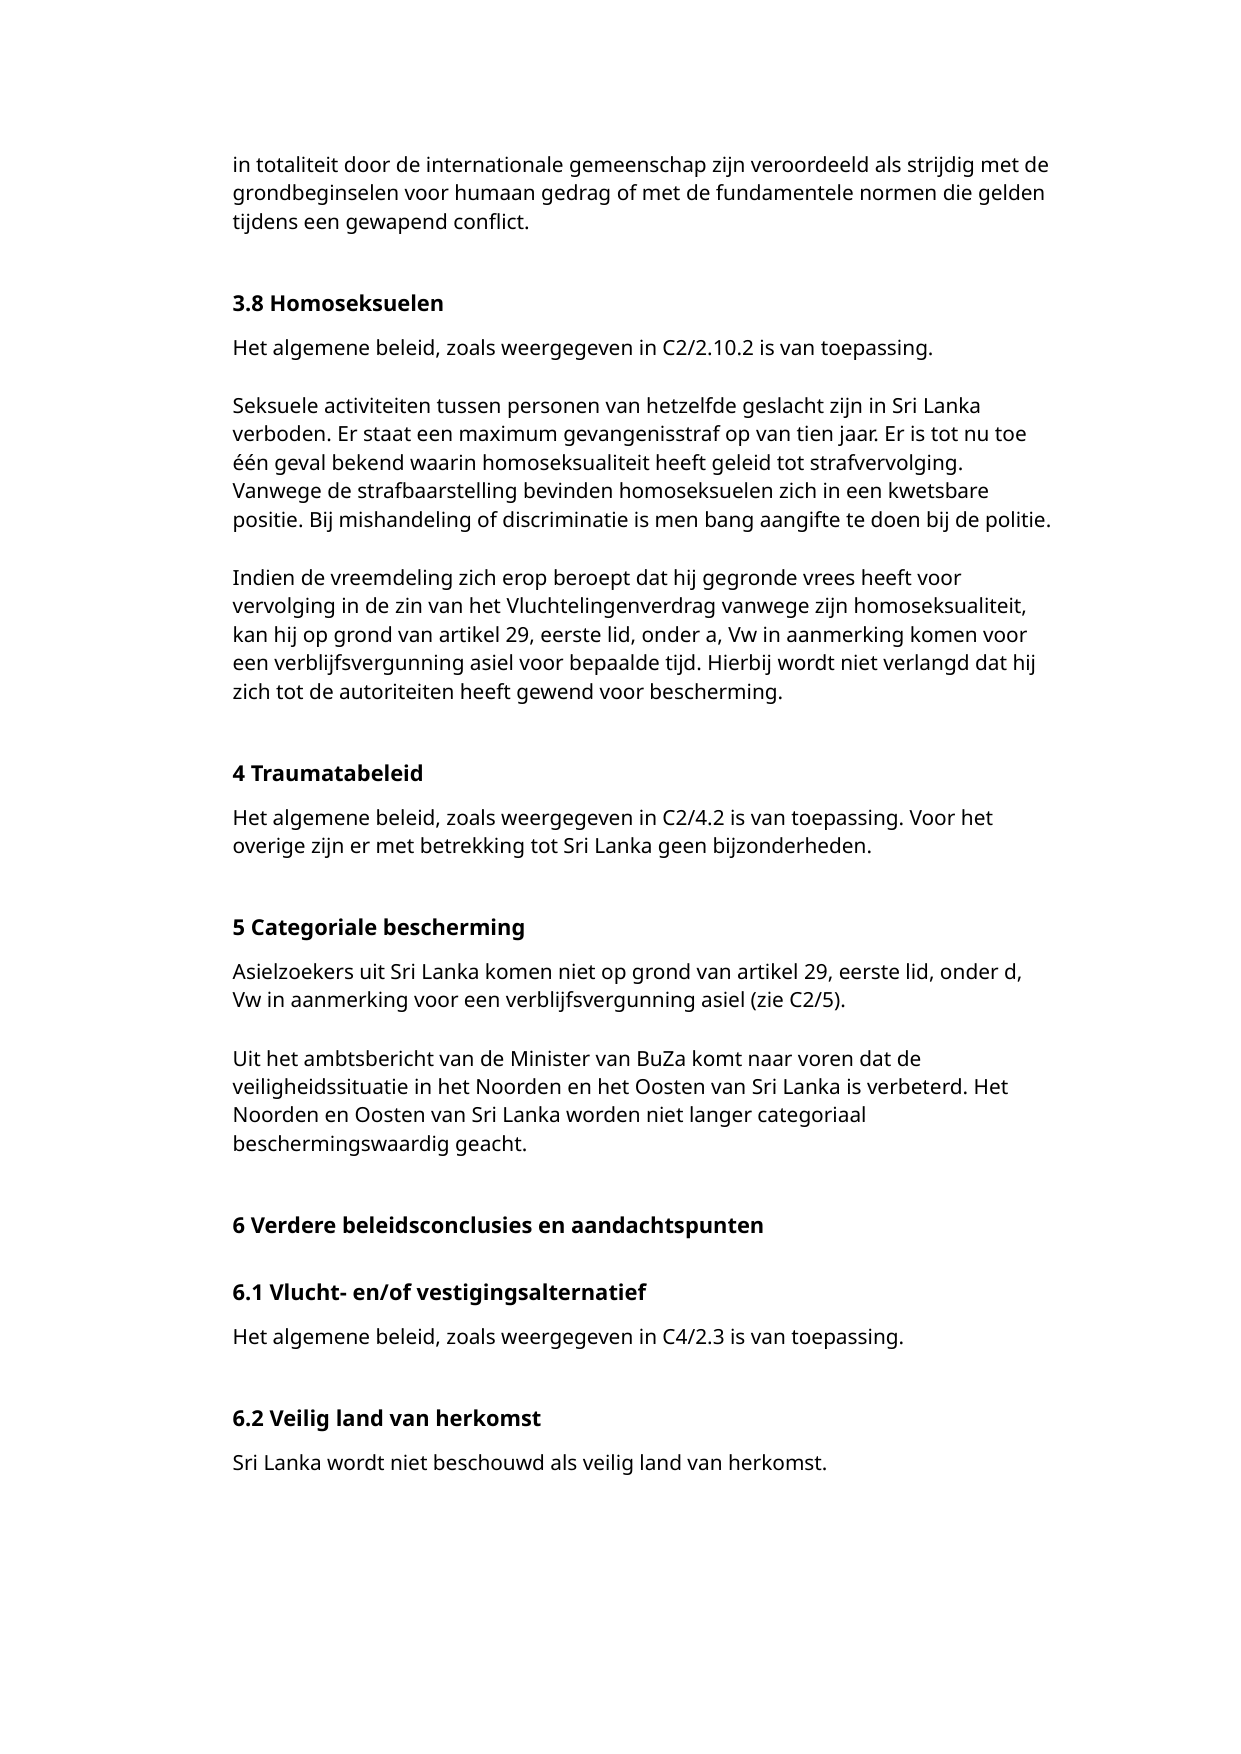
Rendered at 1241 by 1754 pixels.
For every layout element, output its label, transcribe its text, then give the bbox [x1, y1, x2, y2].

text Het algemene beleid, zoals weergegeven in C2/4.2 is van toepassing. Voor het overige zijn er met betrekking tot Sri Lanka geen bijzonderheden. [232, 803, 1053, 859]
subtitle 4 Traumatabeleid [232, 758, 1053, 788]
text Uit het ambtsbericht van de Minister van BuZa komt naar voren dat de veiligheidssituatie in het Noorden en het Oosten van Sri Lanka is verbeterd. Het Noorden en Oosten van Sri Lanka worden niet langer categoriaal beschermingswaardig geacht. [232, 1044, 1053, 1157]
subtitle 6.2 Veilig land van herkomst [232, 1403, 1053, 1433]
subtitle 6 Verdere beleidsconclusies en aandachtspunten [232, 1210, 1053, 1240]
text in totaliteit door de internationale gemeenschap zijn veroordeeld als strijdig met de grondbeginselen voor humaan gedrag of met de fundamentele normen die gelden tijdens een gewapend conflict. [232, 150, 1053, 235]
text Asielzoekers uit Sri Lanka komen niet op grond van artikel 29, eerste lid, onder d, Vw in aanmerking voor een verblijfsvergunning asiel (zie C2/5). [232, 957, 1053, 1014]
subtitle 6.1 Vlucht- en/of vestigingsalternatief [232, 1277, 1053, 1307]
text Het algemene beleid, zoals weergegeven in C2/2.10.2 is van toepassing. [232, 333, 1053, 361]
subtitle 3.8 Homoseksuelen [232, 288, 1053, 318]
text Indien de vreemdeling zich erop beroept dat hij gegronde vrees heeft voor vervolging in de zin van het Vluchtelingenverdrag vanwege zijn homoseksualiteit, kan hij op grond van artikel 29, eerste lid, onder a, Vw in aanmerking komen voor een verblijfsvergunning asiel voor bepaalde tijd. Hierbij wordt niet verlangd dat hij zich tot de autoriteiten heeft gewend voor bescherming. [232, 563, 1053, 705]
subtitle 5 Categoriale bescherming [232, 912, 1053, 942]
text Het algemene beleid, zoals weergegeven in C4/2.3 is van toepassing. [232, 1322, 1053, 1351]
text Seksuele activiteiten tussen personen van hetzelfde geslacht zijn in Sri Lanka verboden. Er staat een maximum gevangenisstraf op van tien jaar. Er is tot nu toe één geval bekend waarin homoseksualiteit heeft geleid tot strafvervolging. Vanwege de strafbaarstelling bevinden homoseksuelen zich in een kwetsbare positie. Bij mishandeling of discriminatie is men bang aangifte te doen bij de politie. [232, 391, 1053, 533]
text Sri Lanka wordt niet beschouwd als veilig land van herkomst. [232, 1448, 1053, 1476]
